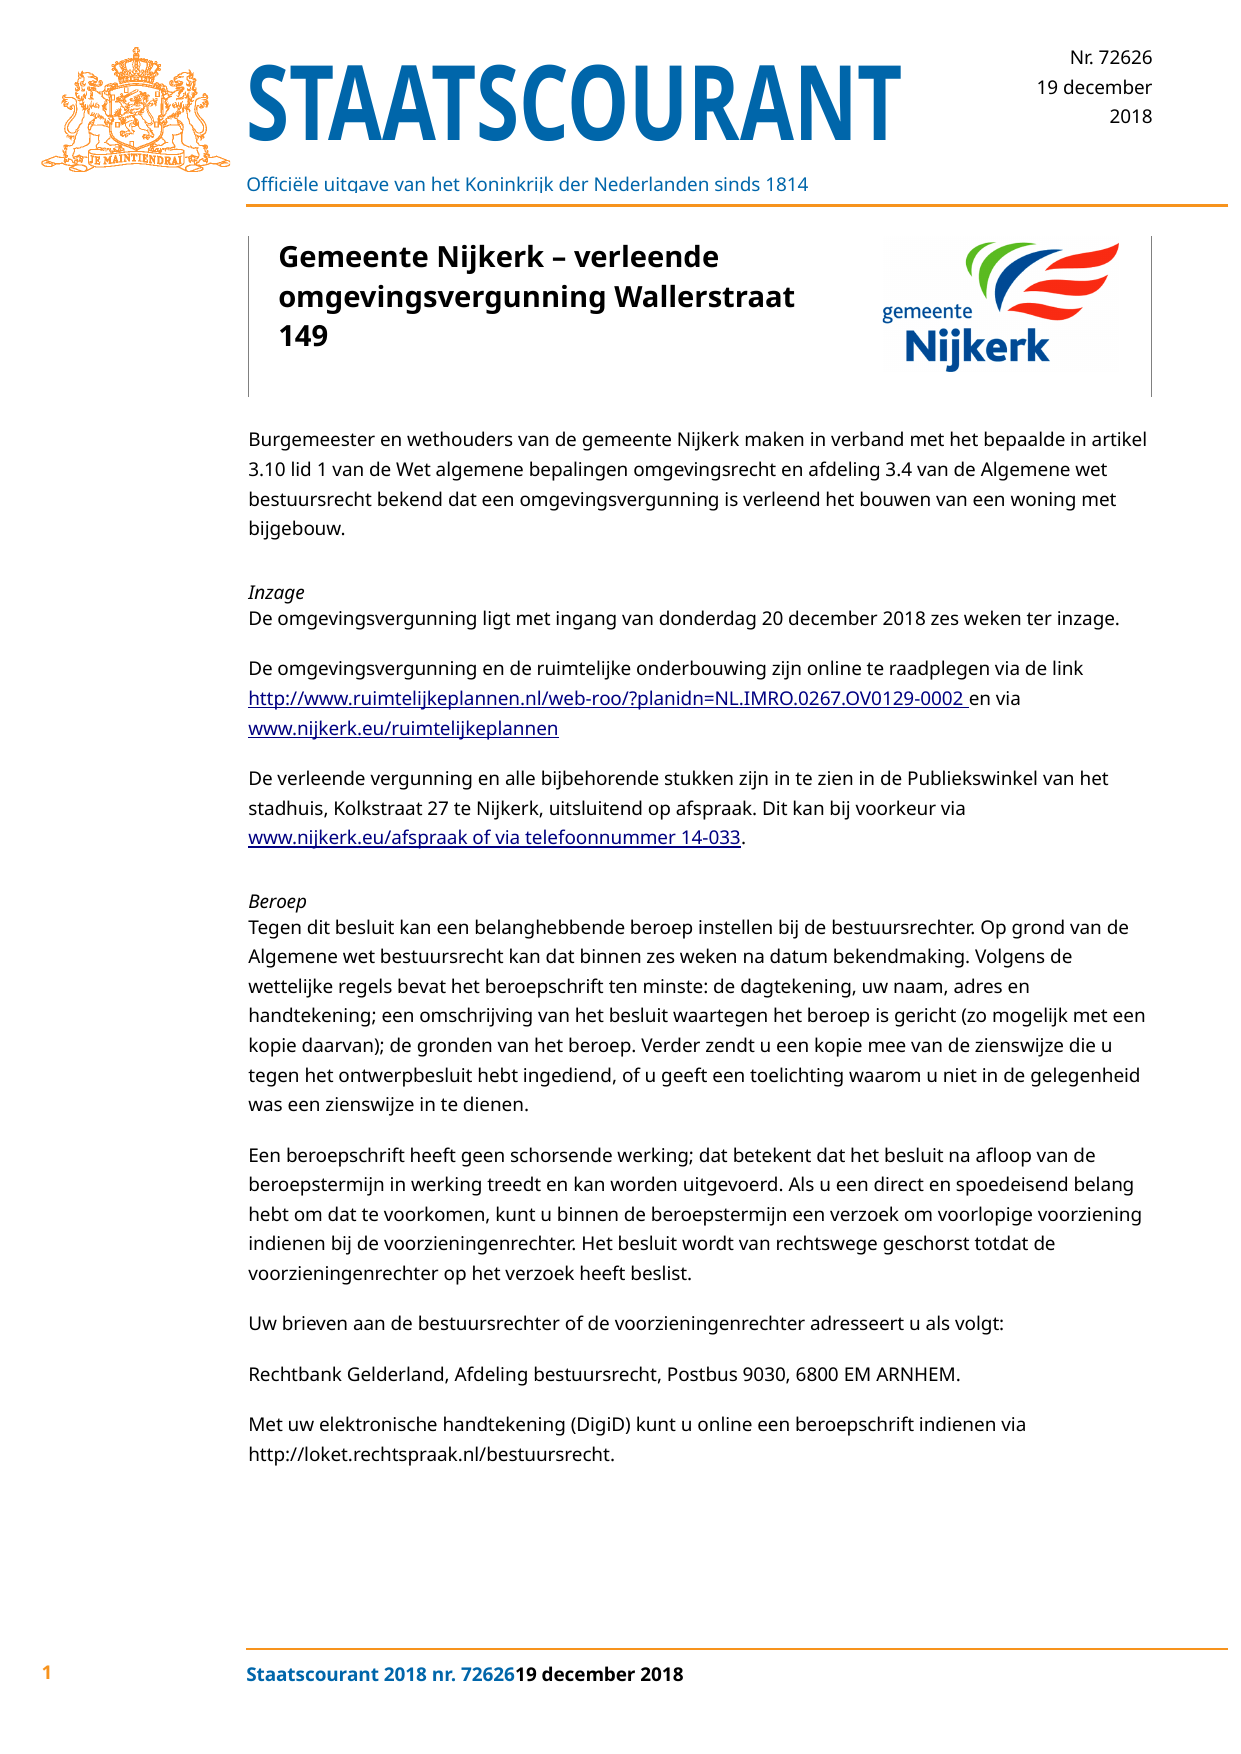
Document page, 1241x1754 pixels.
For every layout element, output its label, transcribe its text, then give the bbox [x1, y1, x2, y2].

text De omgevingsvergunning en de ruimtelijke onderbouwing zijn online te raadplegen via de link http://www.ruimtelijkeplannen.nl/web-roo/?planidn=NL.IMRO.0267.OV0129-0002 en via www.nijkerk.eu/ruimtelijkeplannen [248, 656, 1152, 740]
text Rechtbank Gelderland, Afdeling bestuursrecht, Postbus 9030, 6800 EM ARNHEM. [248, 1361, 1152, 1387]
text Tegen dit besluit kan een belanghebbende beroep instellen bij de bestuursrechter. Op grond van de Algemene wet bestuursrecht kan dat binnen zes weken na datum bekendmaking. Volgens de wettelijke regels bevat het beroepschrift ten minste: de dagtekening, uw naam, adres en handtekening; een omschrijving van het besluit waartegen het beroep is gericht (zo mogelijk met een kopie daarvan); de gronden van het beroep. Verder zendt u een kopie mee van de zienswijze die u tegen het ontwerpbesluit hebt ingediend, of u geeft een toelichting waarom u niet in de gelegenheid was een zienswijze in te dienen. [248, 914, 1152, 1117]
text Beroep [248, 888, 1152, 914]
picture [41, 47, 231, 172]
text Met uw elektronische handtekening (DigiD) kunt u online een beroepschrift indienen via http://loket.rechtspraak.nl/bestuursrecht. [248, 1411, 1152, 1467]
table_header Gemeente Nijkerk – verleende omgevingsvergunning Wallerstraat 149 [249, 236, 850, 397]
table_header [850, 236, 1151, 397]
text Een beroepschrift heeft geen schorsende werking; dat betekent dat het besluit na afloop van de beroepstermijn in werking treedt en kan worden uitgevoerd. Als u een direct en spoedeisend belang hebt om dat te voorkomen, kunt u binnen de beroepstermijn een verzoek om voorlopige voorziening indienen bij de voorzieningenrechter. Het besluit wordt van rechtswege geschorst totdat de voorzieningenrechter op het verzoek heeft beslist. [248, 1142, 1152, 1286]
picture [882, 236, 1119, 372]
text De verleende vergunning en alle bijbehorende stukken zijn in te zien in de Publiekswinkel van het stadhuis, Kolkstraat 27 te Nijkerk, uitsluitend op afspraak. Dit kan bij voorkeur via www.nijkerk.eu/afspraak of via telefoonnummer 14-033. [248, 765, 1152, 850]
text Inzage [248, 579, 1152, 605]
text Burgemeester en wethouders van de gemeente Nijkerk maken in verband met het bepaalde in artikel 3.10 lid 1 van de Wet algemene bepalingen omgevingsrecht en afdeling 3.4 van de Algemene wet bestuursrecht bekend dat een omgevingsvergunning is verleend het bouwen van een woning met bijgebouw. [248, 427, 1152, 541]
text De omgevingsvergunning ligt met ingang van donderdag 20 december 2018 zes weken ter inzage. [248, 605, 1152, 631]
text Uw brieven aan de bestuursrechter of de voorzieningenrechter adresseert u als volgt: [248, 1311, 1152, 1336]
